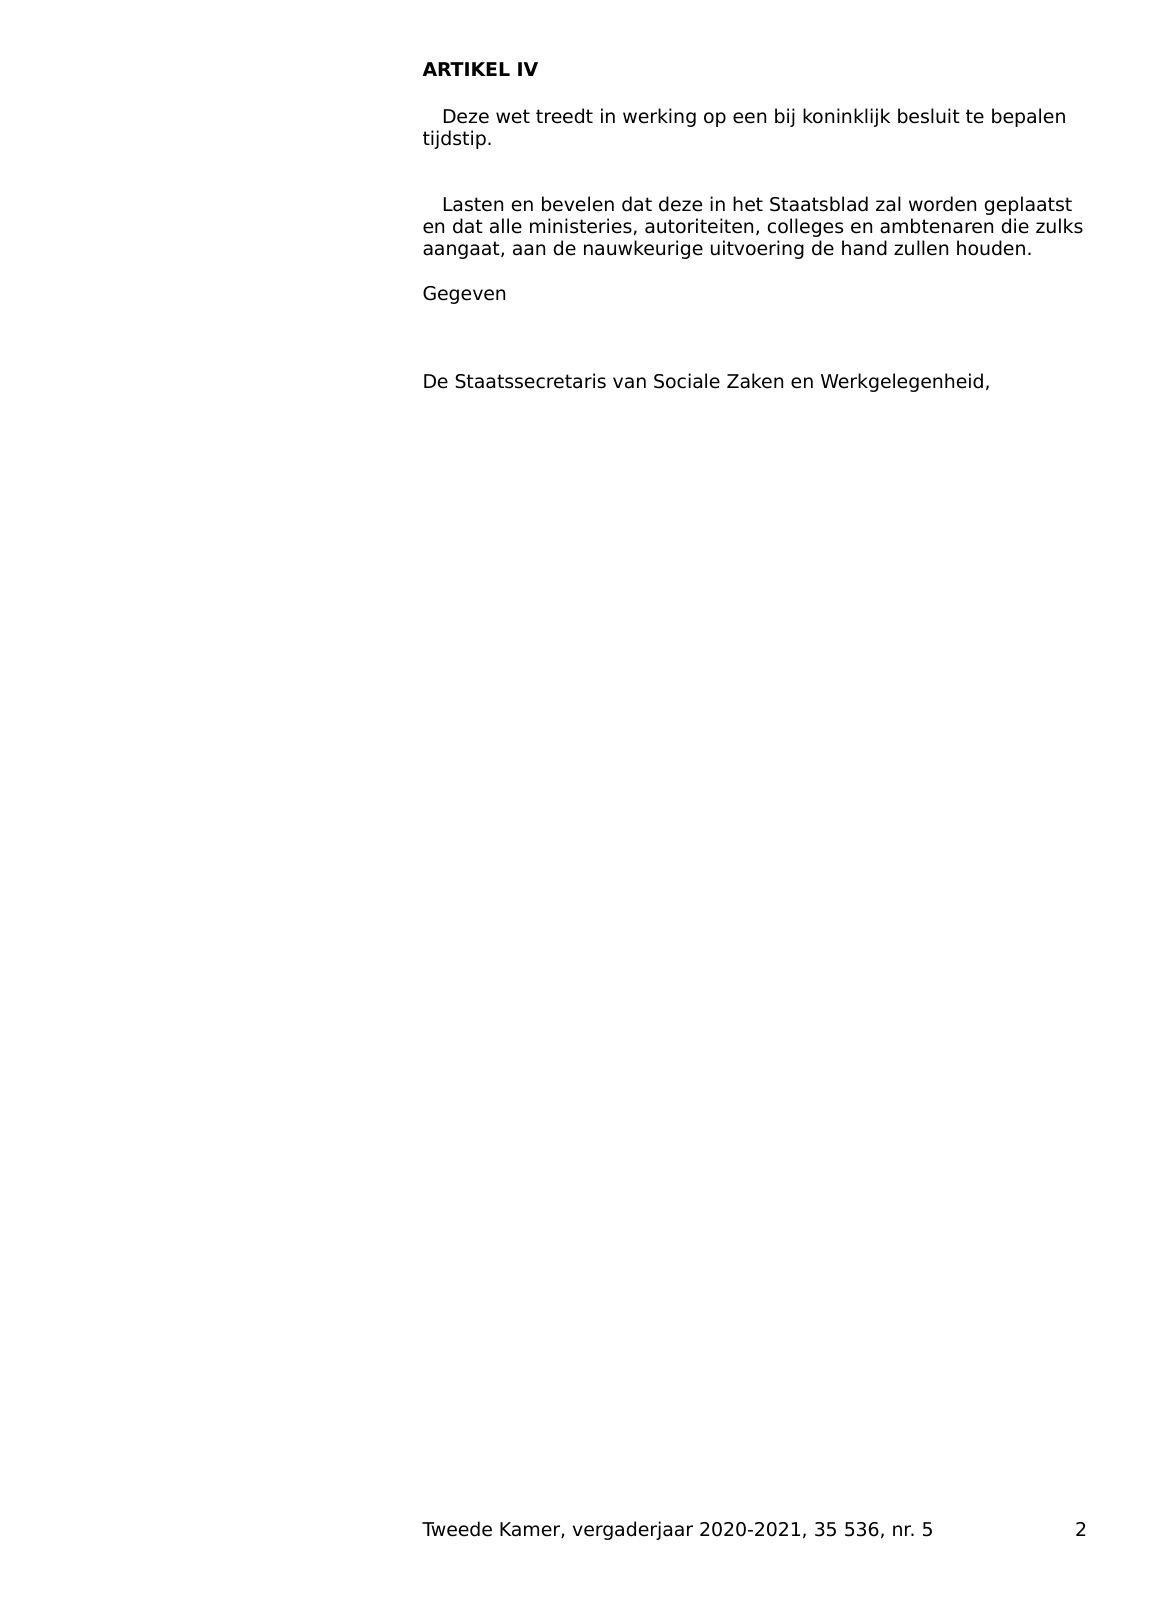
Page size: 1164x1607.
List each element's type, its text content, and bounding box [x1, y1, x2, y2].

text Gegeven [422, 282, 1087, 304]
text Deze wet treedt in werking op een bij koninklijk besluit te bepalen tijdstip. [422, 106, 1087, 150]
text Lasten en bevelen dat deze in het Staatsblad zal worden geplaatst en dat alle ministeries, autoriteiten, colleges en ambtenaren die zulks aangaat, aan de nauwkeurige uitvoering de hand zullen houden. [422, 194, 1087, 260]
text De Staatssecretaris van Sociale Zaken en Werkgelegenheid, [422, 371, 1087, 393]
subtitle ARTIKEL IV [422, 59, 1087, 81]
